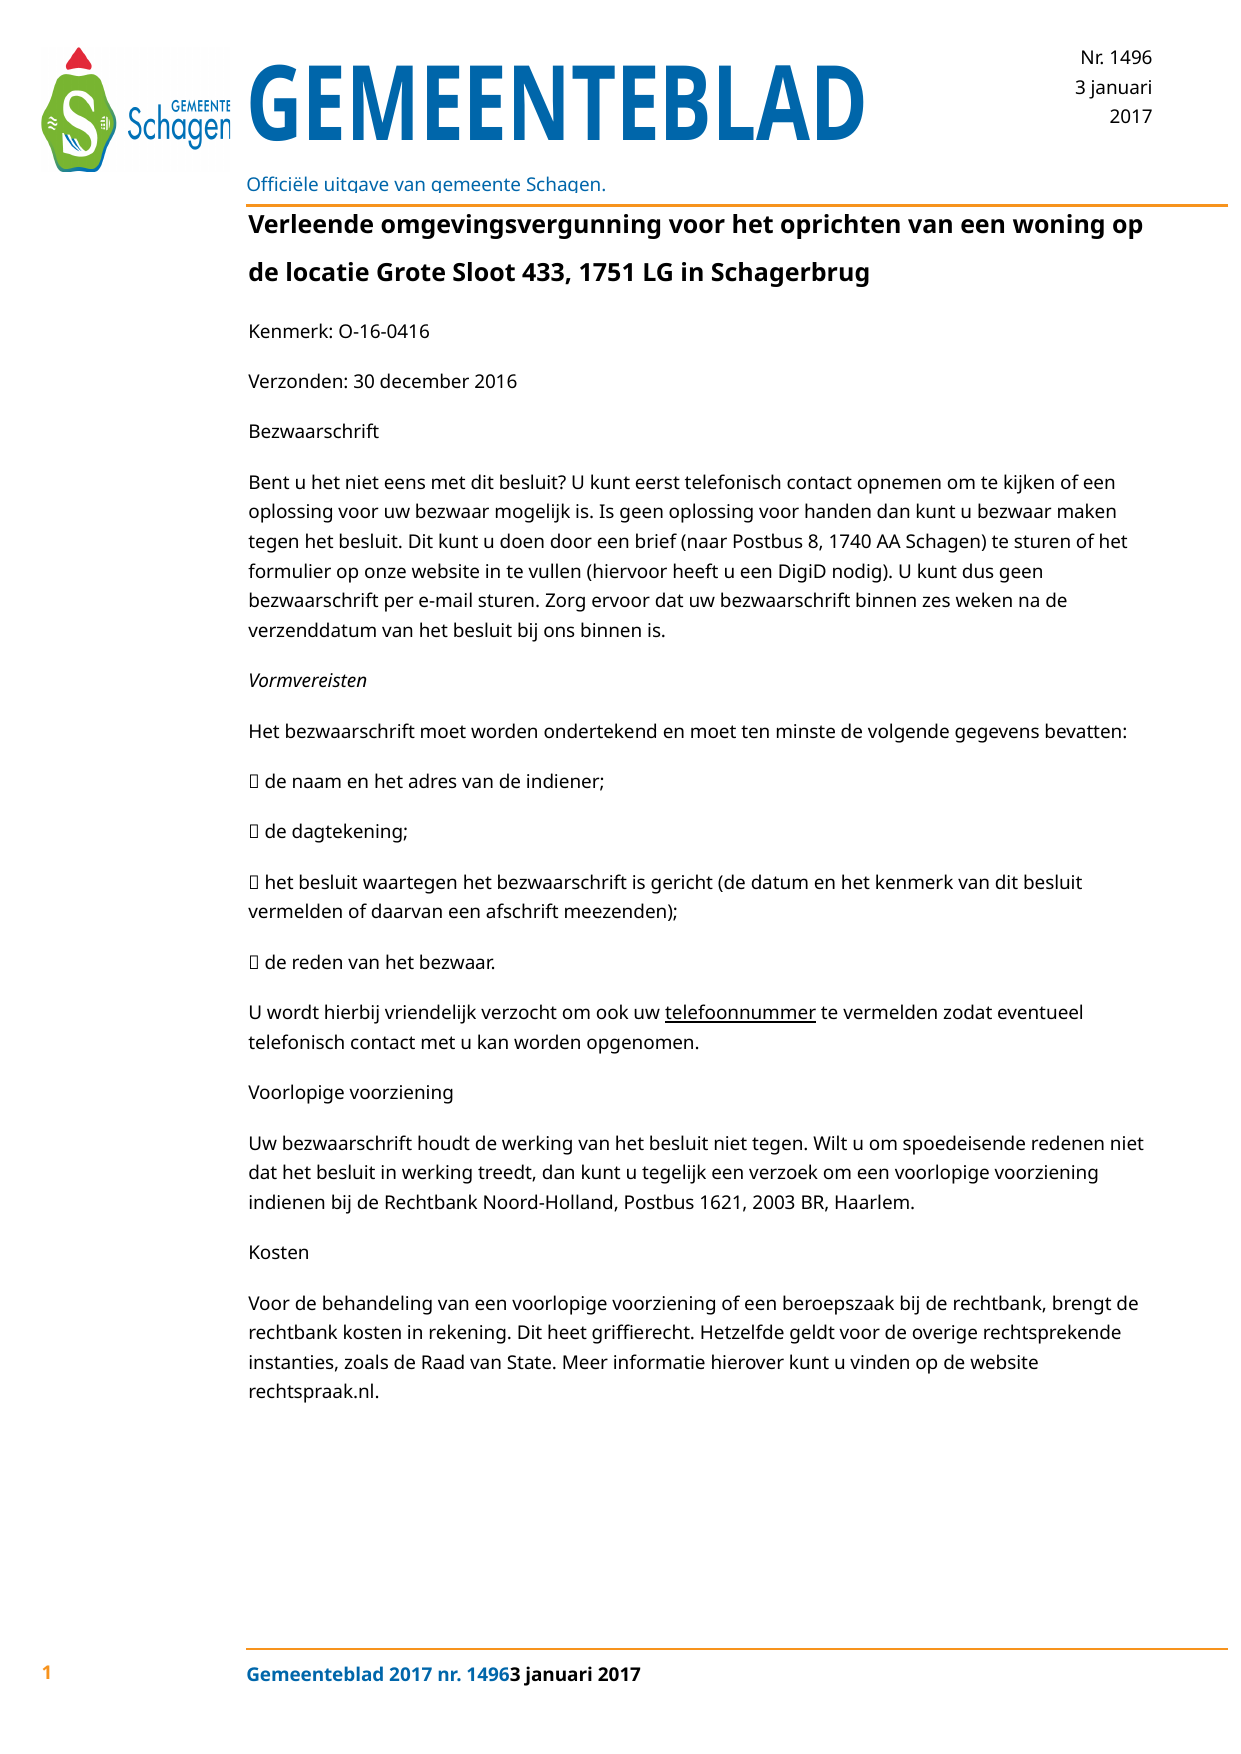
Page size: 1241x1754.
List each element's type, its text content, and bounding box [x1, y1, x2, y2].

text Bent u het niet eens met dit besluit? U kunt eerst telefonisch contact opnemen om te kijken of een oplossing voor uw bezwaar mogelijk is. Is geen oplossing voor handen dan kunt u bezwaar maken tegen het besluit. Dit kunt u doen door een brief (naar Postbus 8, 1740 AA Schagen) te sturen of het formulier op onze website in te vullen (hiervoor heeft u een DigiD nodig). U kunt dus geen bezwaarschrift per e-mail sturen. Zorg ervoor dat uw bezwaarschrift binnen zes weken na de verzenddatum van het besluit bij ons binnen is. [248, 469, 1152, 643]
text Bezwaarschrift [248, 419, 1152, 444]
text Voorlopige voorziening [248, 1079, 1152, 1105]
text  de naam en het adres van de indiener; [248, 768, 1152, 794]
text Voor de behandeling van een voorlopige voorziening of een beroepszaak bij de rechtbank, brengt de rechtbank kosten in rekening. Dit heet griffierecht. Hetzelfde geldt voor de overige rechtsprekende instanties, zoals de Raad van State. Meer informatie hierover kunt u vinden op de website rechtspraak.nl. [248, 1290, 1152, 1404]
text U wordt hierbij vriendelijk verzocht om ook uw telefoonnummer te vermelden zodat eventueel telefonisch contact met u kan worden opgenomen. [248, 999, 1152, 1055]
text Verleende omgevingsvergunning voor het oprichten van een woning op de locatie Grote Sloot 433, 1751 LG in Schagerbrug [248, 207, 1152, 288]
text  de reden van het bezwaar. [248, 949, 1152, 975]
text Het bezwaarschrift moet worden ondertekend en moet ten minste de volgende gegevens bevatten: [248, 718, 1152, 744]
picture [41, 47, 231, 172]
text Verzonden: 30 december 2016 [248, 368, 1152, 394]
text Kosten [248, 1239, 1152, 1265]
text  de dagtekening; [248, 819, 1152, 844]
text Uw bezwaarschrift houdt de werking van het besluit niet tegen. Wilt u om spoedeisende redenen niet dat het besluit in werking treedt, dan kunt u tegelijk een verzoek om een voorlopige voorziening indienen bij de Rechtbank Noord-Holland, Postbus 1621, 2003 BR, Haarlem. [248, 1130, 1152, 1215]
text Vormvereisten [248, 667, 1152, 693]
text Kenmerk: O-16-0416 [248, 318, 1152, 344]
text  het besluit waartegen het bezwaarschrift is gericht (de datum en het kenmerk van dit besluit vermelden of daarvan een afschrift meezenden); [248, 869, 1152, 924]
